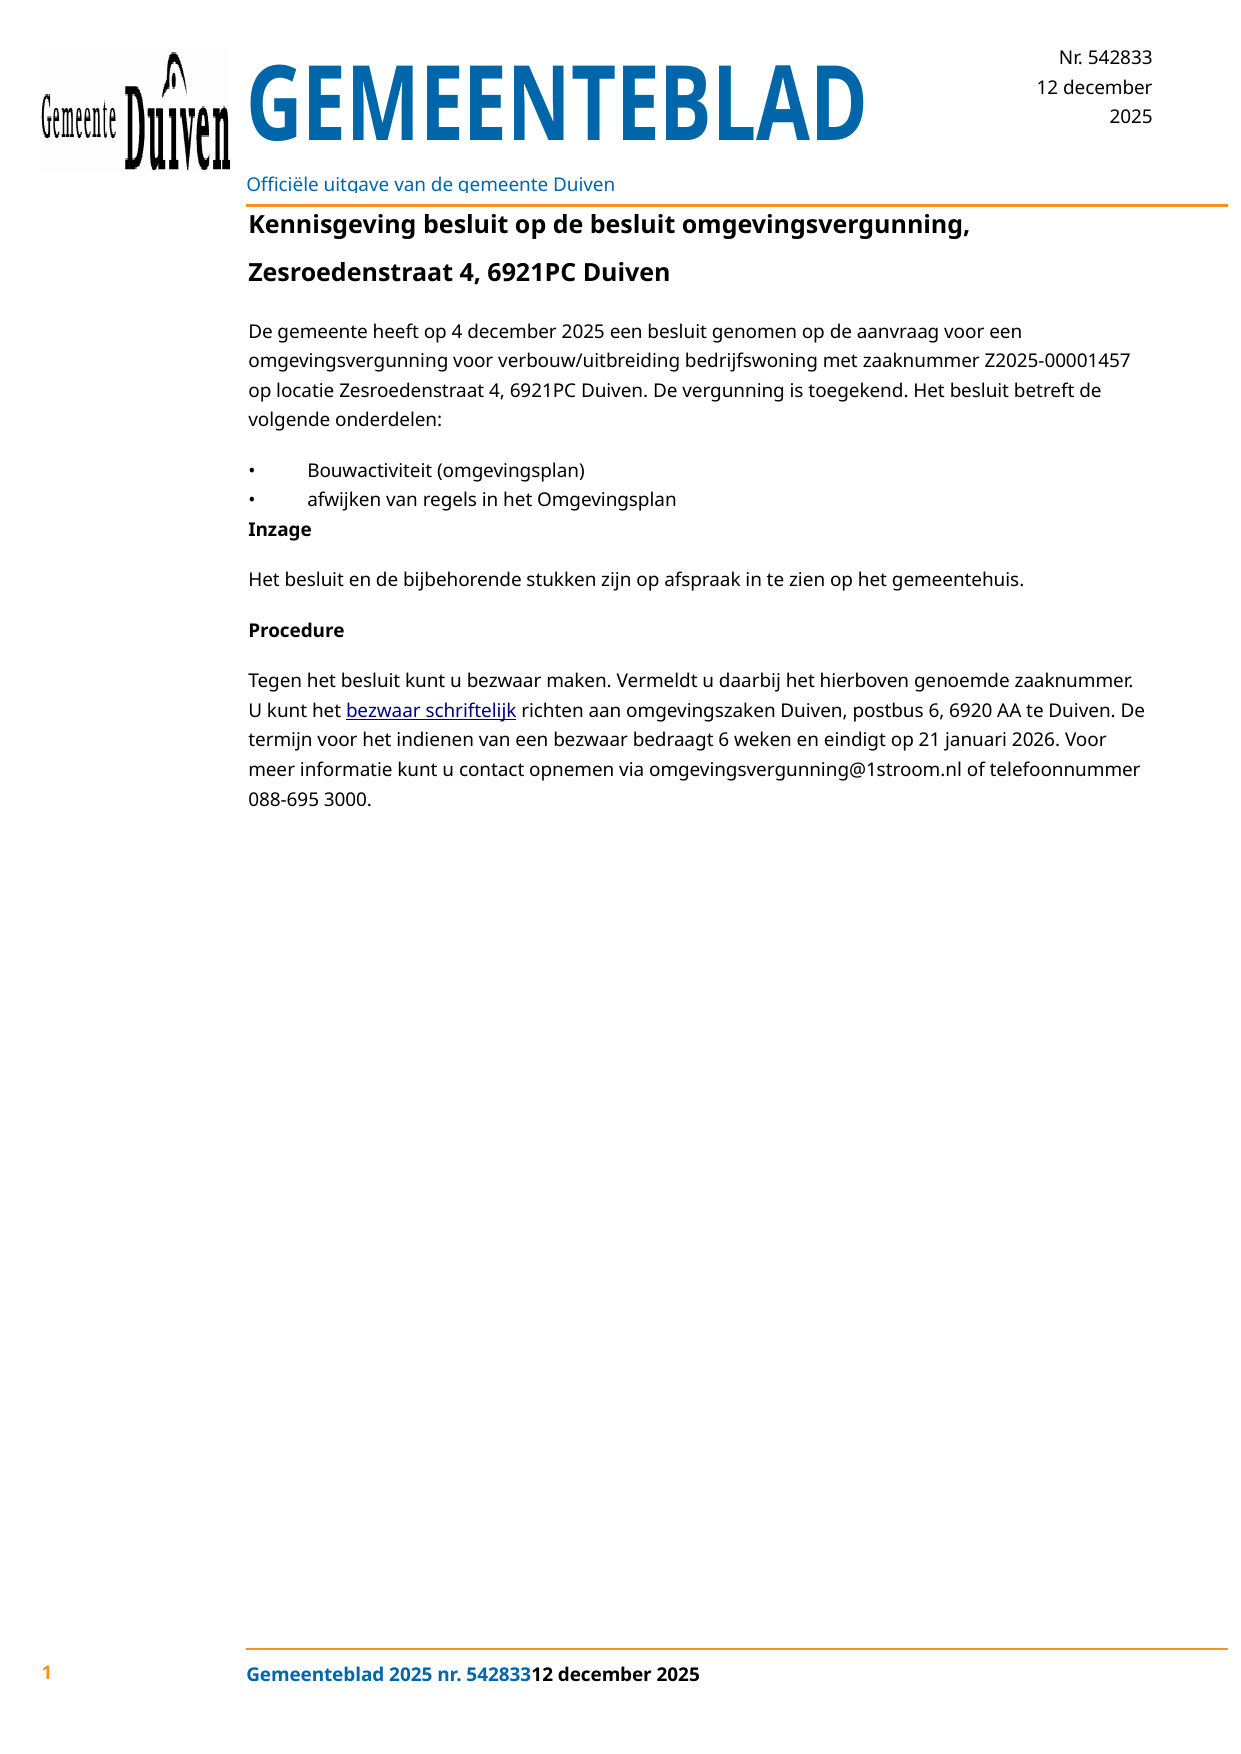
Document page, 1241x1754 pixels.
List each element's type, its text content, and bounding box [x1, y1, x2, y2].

text Het besluit en de bijbehorende stukken zijn op afspraak in te zien op het gemeentehuis. [248, 567, 1152, 592]
text De gemeente heeft op 4 december 2025 een besluit genomen op de aanvraag voor een omgevingsvergunning voor verbouw/uitbreiding bedrijfswoning met zaaknummer Z2025-00001457 op locatie Zesroedenstraat 4, 6921PC Duiven. De vergunning is toegekend. Het besluit betreft de volgende onderdelen: [248, 318, 1152, 432]
list afwijken van regels in het Omgevingsplan [248, 487, 1152, 512]
text Procedure [248, 617, 1152, 643]
text Kennisgeving besluit op de besluit omgevingsvergunning, Zesroedenstraat 4, 6921PC Duiven [248, 207, 1152, 288]
text Inzage [248, 516, 1152, 542]
picture [41, 47, 231, 172]
text Tegen het besluit kunt u bezwaar maken. Vermeldt u daarbij het hierboven genoemde zaaknummer. U kunt het bezwaar schriftelijk richten aan omgevingszaken Duiven, postbus 6, 6920 AA te Duiven. De termijn voor het indienen van een bezwaar bedraagt 6 weken en eindigt op 21 januari 2026. Voor meer informatie kunt u contact opnemen via omgevingsvergunning@1stroom.nl of telefoonnummer 088-695 3000. [248, 667, 1152, 812]
list Bouwactiviteit (omgevingsplan) [248, 457, 1152, 483]
